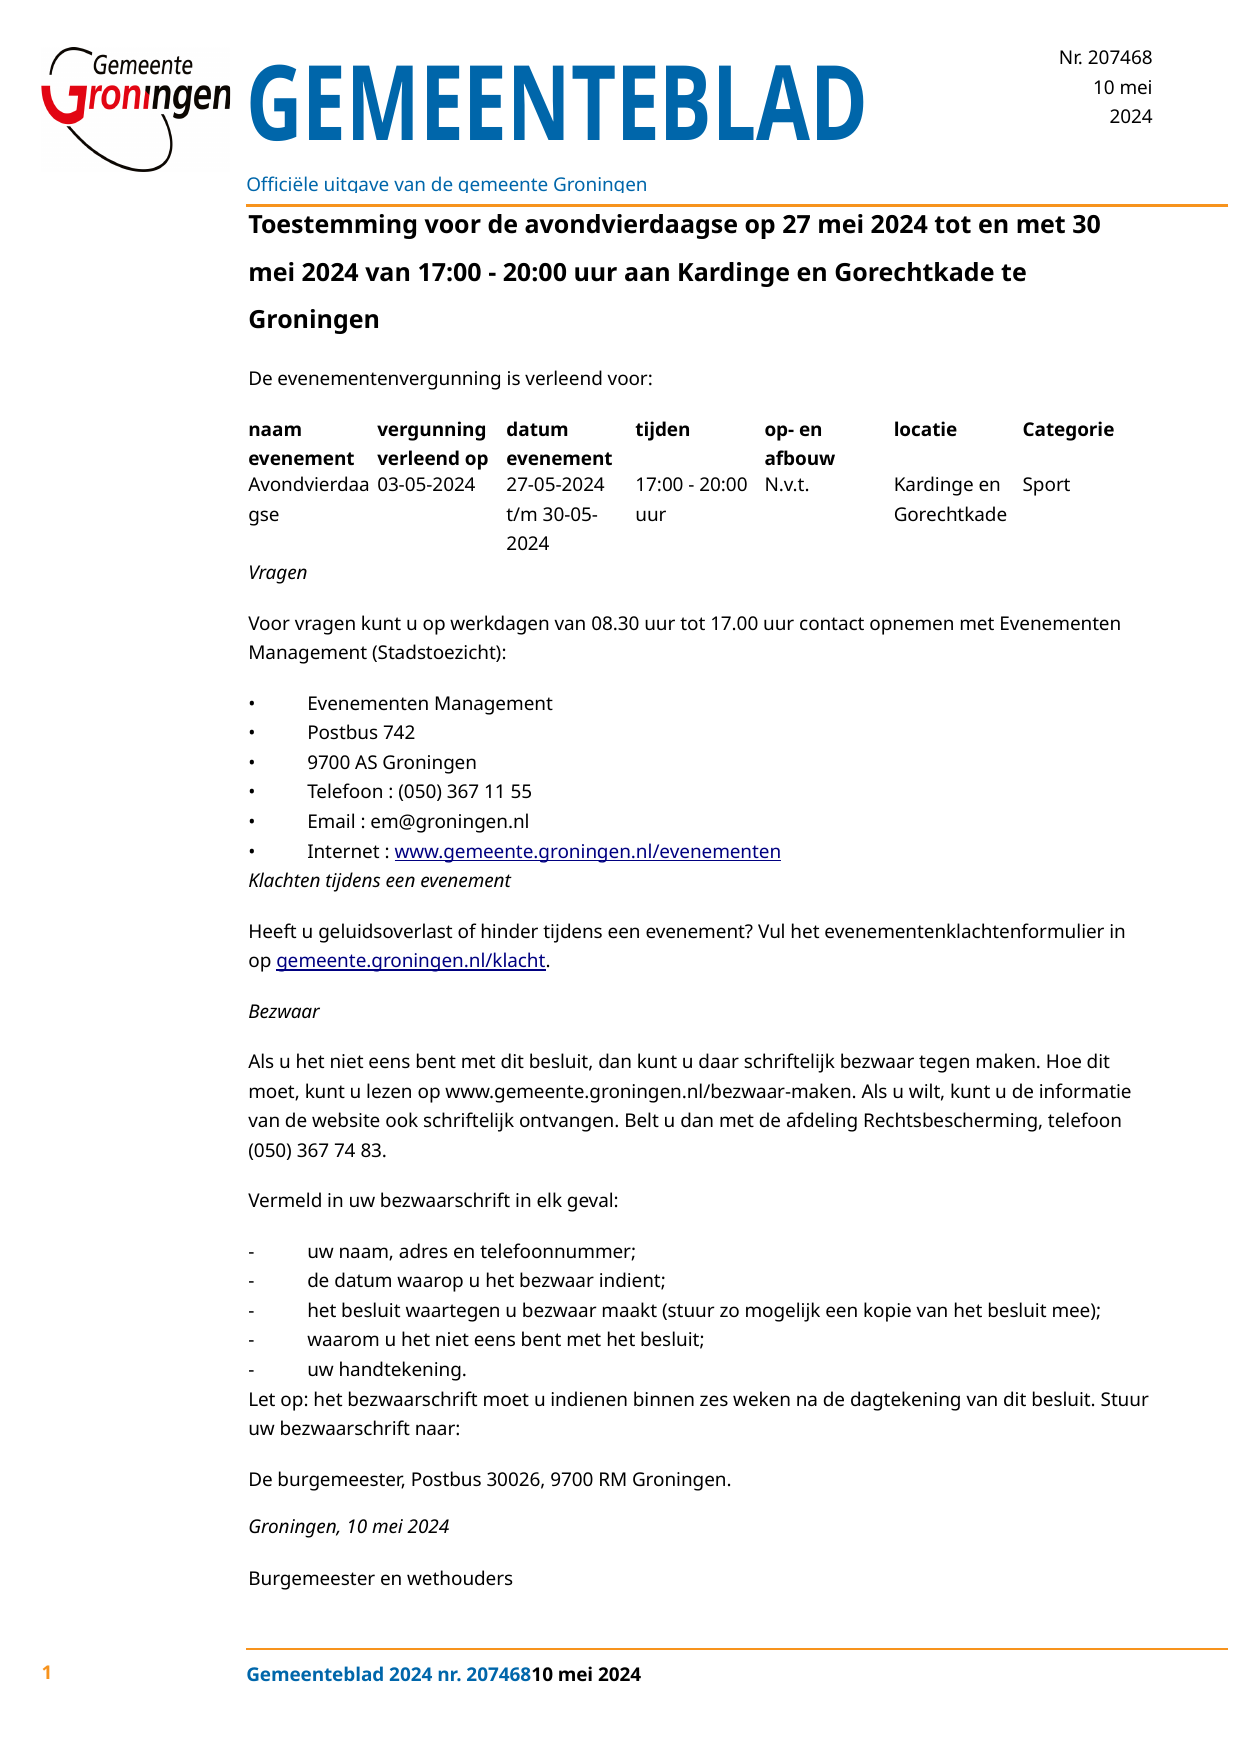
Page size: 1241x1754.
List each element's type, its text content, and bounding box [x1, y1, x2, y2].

list uw naam, adres en telefoonnummer; [248, 1238, 1152, 1263]
text Vermeld in uw bezwaarschrift in elk geval: [248, 1187, 1152, 1213]
text Let op: het bezwaarschrift moet u indienen binnen zes weken na de dagtekening van dit besluit. Stuur uw bezwaarschrift naar: [248, 1386, 1152, 1441]
text Heeft u geluidsoverlast of hinder tijdens een evenement? Vul het evenementenklachtenformulier in op gemeente.groningen.nl/klacht. [248, 918, 1152, 973]
table_header Categorie [1023, 416, 1152, 471]
table_cell Sport [1023, 471, 1152, 556]
list waarom u het niet eens bent met het besluit; [248, 1327, 1152, 1352]
text Toestemming voor de avondvierdaagse op 27 mei 2024 tot en met 30 mei 2024 van 17:00 - 20:00 uur aan Kardinge en Gorechtkade te Groningen [248, 207, 1152, 336]
table_cell 17:00 - 20:00 uur [635, 471, 764, 556]
list het besluit waartegen u bezwaar maakt (stuur zo mogelijk een kopie van het besluit mee); [248, 1297, 1152, 1323]
table_cell 27-05-2024 t/m 30-05-2024 [506, 471, 635, 556]
list Internet : www.gemeente.groningen.nl/evenementen [248, 838, 1152, 863]
text Vragen [248, 559, 1152, 585]
table_header vergunning verleend op [377, 416, 506, 471]
table_header tijden [635, 416, 764, 471]
table_header naam evenement [248, 416, 377, 471]
table_cell Kardinge en Gorechtkade [894, 471, 1022, 556]
text Als u het niet eens bent met dit besluit, dan kunt u daar schriftelijk bezwaar tegen maken. Hoe dit moet, kunt u lezen op www.gemeente.groningen.nl/bezwaar-maken. Als u wilt, kunt u de informatie van de website ook schriftelijk ontvangen. Belt u dan met de afdeling Rechtsbescherming, telefoon (050) 367 74 83. [248, 1048, 1152, 1163]
table_cell 03-05-2024 [377, 471, 506, 556]
list Postbus 742 [248, 719, 1152, 745]
text Klachten tijdens een evenement [248, 867, 1152, 893]
list Email : em@groningen.nl [248, 808, 1152, 834]
text Burgemeester en wethouders [248, 1565, 1152, 1591]
list 9700 AS Groningen [248, 749, 1152, 775]
table_header locatie [894, 416, 1022, 471]
picture [41, 47, 231, 172]
table_header op- en afbouw [764, 416, 893, 471]
text Voor vragen kunt u op werkdagen van 08.30 uur tot 17.00 uur contact opnemen met Evenementen Management (Stadstoezicht): [248, 610, 1152, 665]
text De burgemeester, Postbus 30026, 9700 RM Groningen. [248, 1466, 1152, 1491]
text Groningen, 10 mei 2024 [248, 1513, 1152, 1539]
list de datum waarop u het bezwaar indient; [248, 1267, 1152, 1293]
list uw handtekening. [248, 1356, 1152, 1382]
text Bezwaar [248, 998, 1152, 1023]
table_header datum evenement [506, 416, 635, 471]
list Telefoon : (050) 367 11 55 [248, 779, 1152, 804]
list Evenementen Management [248, 690, 1152, 716]
table_cell Avondvierdaagse [248, 471, 377, 556]
text De evenementenvergunning is verleend voor: [248, 366, 1152, 391]
table_cell N.v.t. [764, 471, 893, 556]
